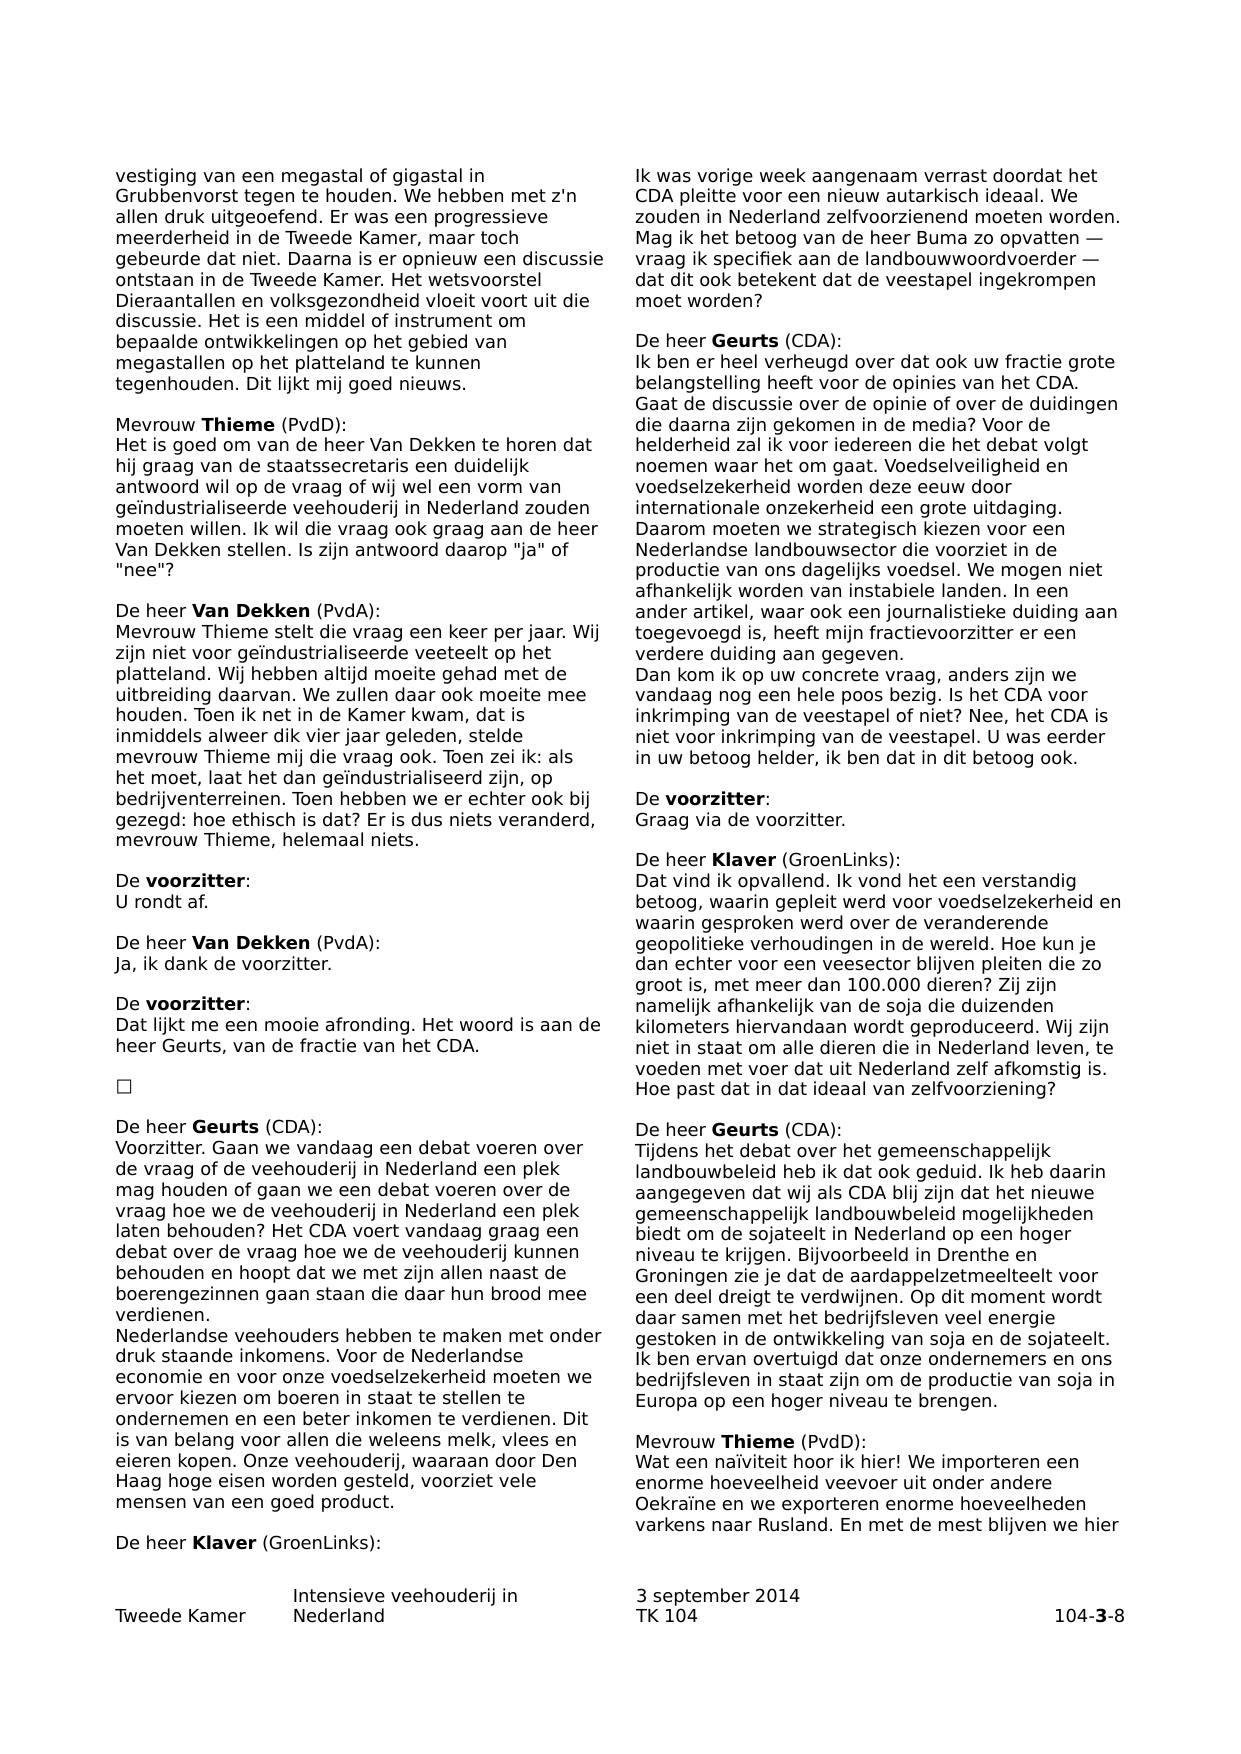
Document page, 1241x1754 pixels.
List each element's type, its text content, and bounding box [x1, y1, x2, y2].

text ⬜ [115, 1076, 605, 1097]
text Dat lijkt me een mooie afronding. Het woord is aan de heer Geurts, van de fractie van het CDA. [115, 1015, 605, 1056]
text De voorzitter: [635, 788, 1125, 809]
text Het is goed om van de heer Van Dekken te horen dat hij graag van de staatssecretaris een duidelijk antwoord wil op de vraag of wij wel een vorm van geïndustrialiseerde veehouderij in Nederland zouden moeten willen. Ik wil die vraag ook graag aan de heer Van Dekken stellen. Is zijn antwoord daarop "ja" of "nee"? [115, 435, 605, 581]
text De heer Geurts (CDA): [635, 331, 1125, 352]
text Ik was vorige week aangenaam verrast doordat het CDA pleitte voor een nieuw autarkisch ideaal. We zouden in Nederland zelfvoorzienend moeten worden. Mag ik het betoog van de heer Buma zo opvatten — vraag ik specifiek aan de landbouwwoordvoerder — dat dit ook betekent dat de veestapel ingekrompen moet worden? [635, 165, 1125, 311]
text U rondt af. [115, 892, 605, 912]
text De heer Geurts (CDA): [115, 1117, 605, 1138]
text Voorzitter. Gaan we vandaag een debat voeren over de vraag of de veehouderij in Nederland een plek mag houden of gaan we een debat voeren over de vraag hoe we de veehouderij in Nederland een plek laten behouden? Het CDA voert vandaag graag een debat over de vraag hoe we de veehouderij kunnen behouden en hoopt dat we met zijn allen naast de boerengezinnen gaan staan die daar hun brood mee verdienen. [115, 1138, 605, 1325]
text Graag via de voorzitter. [635, 809, 1125, 830]
text Mevrouw Thieme (PvdD): [635, 1432, 1125, 1452]
text Mevrouw Thieme stelt die vraag een keer per jaar. Wij zijn niet voor geïndustrialiseerde veeteelt op het platteland. Wij hebben altijd moeite gehad met de uitbreiding daarvan. We zullen daar ook moeite mee houden. Toen ik net in de Kamer kwam, dat is inmiddels alweer dik vier jaar geleden, stelde mevrouw Thieme mij die vraag ook. Toen zei ik: als het moet, laat het dan geïndustrialiseerd zijn, op bedrijventerreinen. Toen hebben we er echter ook bij gezegd: hoe ethisch is dat? Er is dus niets veranderd, mevrouw Thieme, helemaal niets. [115, 622, 605, 851]
text De voorzitter: [115, 994, 605, 1015]
text De voorzitter: [115, 871, 605, 892]
text Nederlandse veehouders hebben te maken met onder druk staande inkomens. Voor de Nederlandse economie en voor onze voedselzekerheid moeten we ervoor kiezen om boeren in staat te stellen te ondernemen en een beter inkomen te verdienen. Dit is van belang voor allen die weleens melk, vlees en eieren kopen. Onze veehouderij, waaraan door Den Haag hoge eisen worden gesteld, voorziet vele mensen van een goed product. [115, 1325, 605, 1513]
text vestiging van een megastal of gigastal in Grubbenvorst tegen te houden. We hebben met z'n allen druk uitgeoefend. Er was een progressieve meerderheid in de Tweede Kamer, maar toch gebeurde dat niet. Daarna is er opnieuw een discussie ontstaan in de Tweede Kamer. Het wetsvoorstel Dieraantallen en volksgezondheid vloeit voort uit die discussie. Het is een middel of instrument om bepaalde ontwikkelingen op het gebied van megastallen op het platteland te kunnen tegenhouden. Dit lijkt mij goed nieuws. [115, 165, 605, 394]
text De heer Klaver (GroenLinks): [115, 1533, 605, 1554]
text Mevrouw Thieme (PvdD): [115, 414, 605, 435]
text De heer Van Dekken (PvdA): [115, 932, 605, 953]
text Wat een naïviteit hoor ik hier! We importeren een enorme hoeveelheid veevoer uit onder andere Oekraïne en we exporteren enorme hoeveelheden varkens naar Rusland. En met de mest blijven we hier [635, 1452, 1125, 1536]
text Ja, ik dank de voorzitter. [115, 953, 605, 974]
text De heer Van Dekken (PvdA): [115, 601, 605, 622]
text Tijdens het debat over het gemeenschappelijk landbouwbeleid heb ik dat ook geduid. Ik heb daarin aangegeven dat wij als CDA blij zijn dat het nieuwe gemeenschappelijk landbouwbeleid mogelijkheden biedt om de sojateelt in Nederland op een hoger niveau te krijgen. Bijvoorbeeld in Drenthe en Groningen zie je dat de aardappelzetmeelteelt voor een deel dreigt te verdwijnen. Op dit moment wordt daar samen met het bedrijfsleven veel energie gestoken in de ontwikkeling van soja en de sojateelt. Ik ben ervan overtuigd dat onze ondernemers en ons bedrijfsleven in staat zijn om de productie van soja in Europa op een hoger niveau te brengen. [635, 1141, 1125, 1412]
text De heer Geurts (CDA): [635, 1120, 1125, 1141]
text Dan kom ik op uw concrete vraag, anders zijn we vandaag nog een hele poos bezig. Is het CDA voor inkrimping van de veestapel of niet? Nee, het CDA is niet voor inkrimping van de veestapel. U was eerder in uw betoog helder, ik ben dat in dit betoog ook. [635, 664, 1125, 768]
text De heer Klaver (GroenLinks): [635, 850, 1125, 871]
text Dat vind ik opvallend. Ik vond het een verstandig betoog, waarin gepleit werd voor voedselzekerheid en waarin gesproken werd over de veranderende geopolitieke verhoudingen in de wereld. Hoe kun je dan echter voor een veesector blijven pleiten die zo groot is, met meer dan 100.000 dieren? Zij zijn namelijk afhankelijk van de soja die duizenden kilometers hiervandaan wordt geproduceerd. Wij zijn niet in staat om alle dieren die in Nederland leven, te voeden met voer dat uit Nederland zelf afkomstig is. Hoe past dat in dat ideaal van zelfvoorziening? [635, 871, 1125, 1100]
text Ik ben er heel verheugd over dat ook uw fractie grote belangstelling heeft voor de opinies van het CDA. Gaat de discussie over de opinie of over de duidingen die daarna zijn gekomen in de media? Voor de helderheid zal ik voor iedereen die het debat volgt noemen waar het om gaat. Voedselveiligheid en voedselzekerheid worden deze eeuw door internationale onzekerheid een grote uitdaging. Daarom moeten we strategisch kiezen voor een Nederlandse landbouwsector die voorziet in de productie van ons dagelijks voedsel. We mogen niet afhankelijk worden van instabiele landen. In een ander artikel, waar ook een journalistieke duiding aan toegevoegd is, heeft mijn fractievoorzitter er een verdere duiding aan gegeven. [635, 352, 1125, 664]
